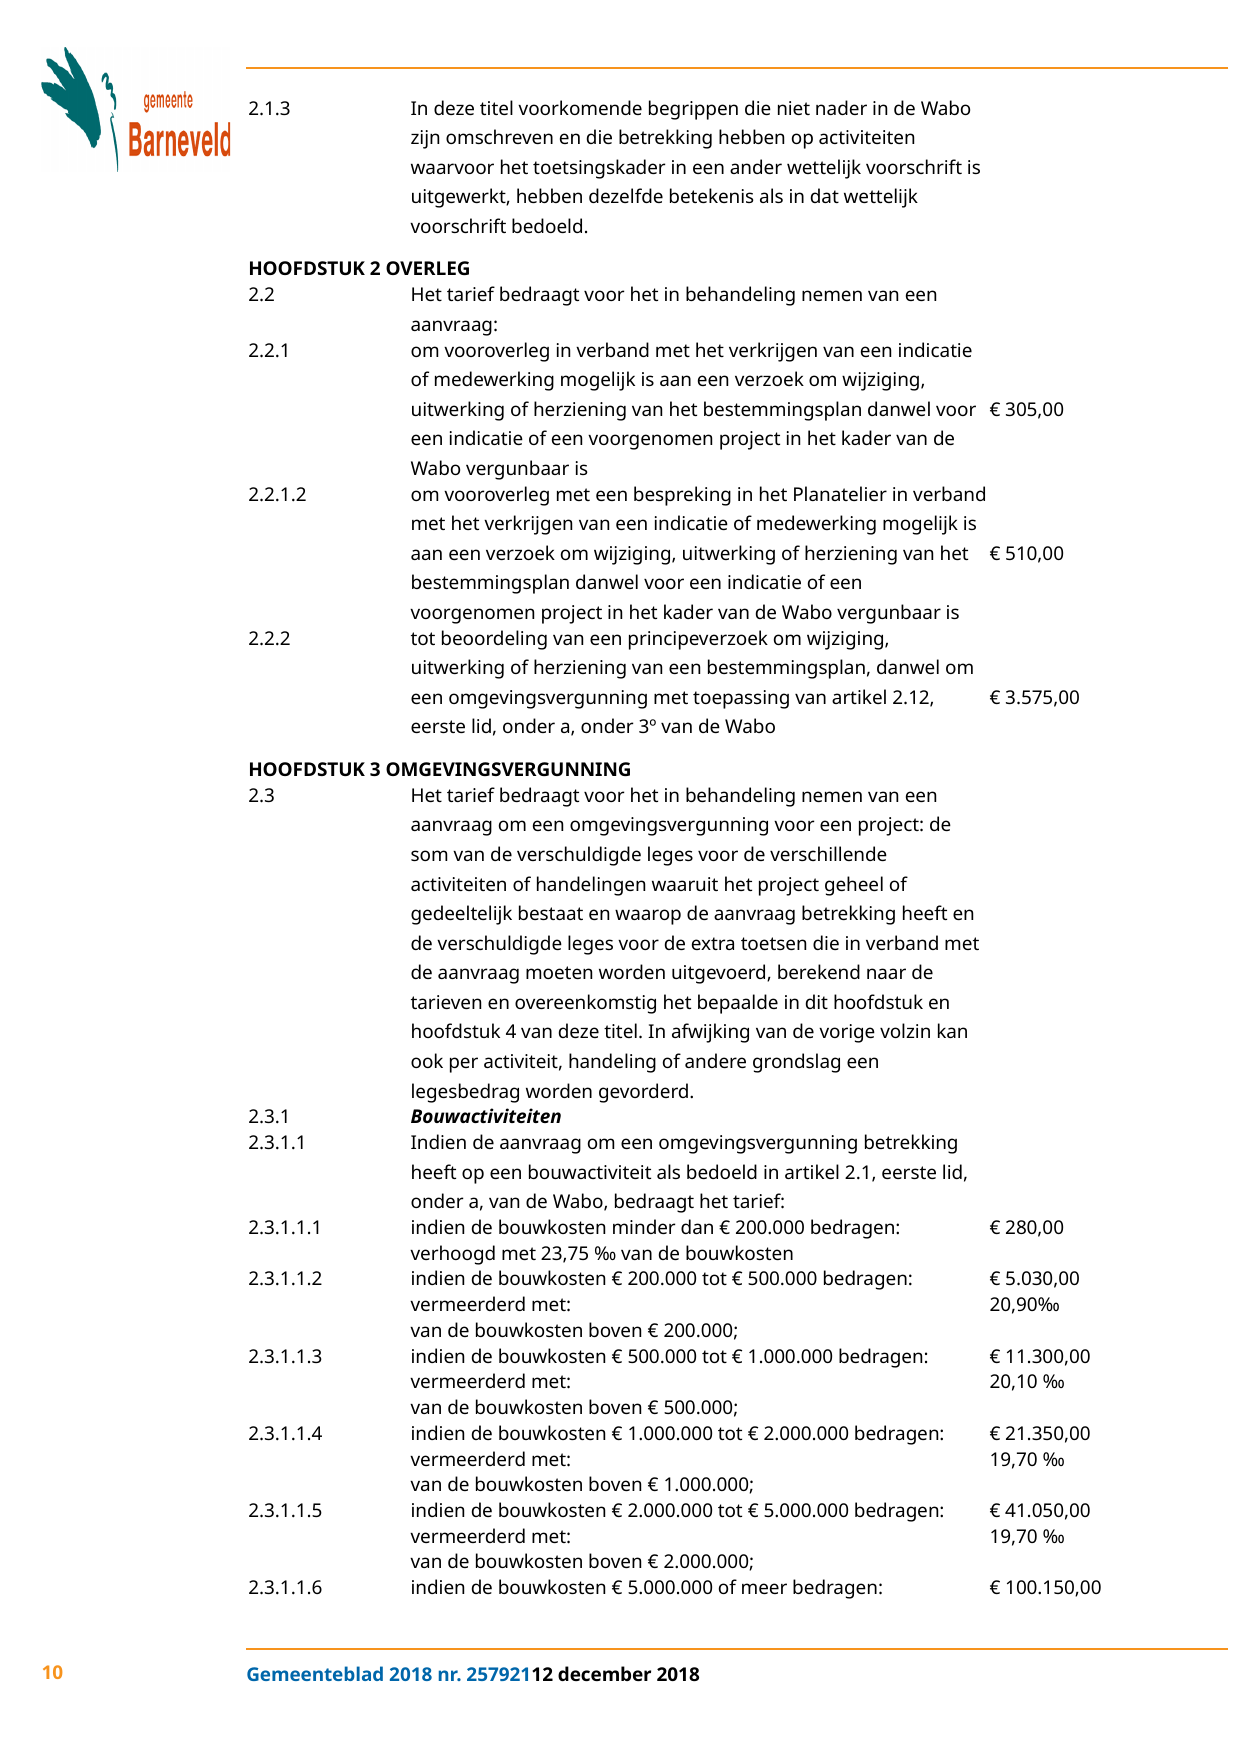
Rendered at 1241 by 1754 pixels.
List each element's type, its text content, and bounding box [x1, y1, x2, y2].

picture [41, 47, 231, 172]
table_cell verhoogd met 23,75 ‰ van de bouwkosten [410, 1240, 989, 1266]
table_cell [989, 1240, 1152, 1266]
table_cell vermeerderd met: [410, 1446, 989, 1471]
table_cell 2.3.1.1.6 [248, 1574, 410, 1600]
table_cell indien de bouwkosten minder dan € 200.000 bedragen: [410, 1214, 989, 1240]
text HOOFDSTUK 2 OVERLEG [248, 256, 1152, 281]
table_cell 2.1.3 [248, 95, 410, 239]
table_cell vermeerderd met: [410, 1523, 989, 1549]
table_cell om vooroverleg in verband met het verkrijgen van een indicatie of medewerking mogelijk is aan een verzoek om wijziging, uitwerking of herziening van het bestemmingsplan danwel voor een indicatie of een voorgenomen project in het kader van de Wabo vergunbaar is [410, 337, 989, 481]
table_cell € 21.350,00 [989, 1420, 1152, 1446]
table_cell 19,70 ‰ [989, 1523, 1152, 1549]
table_cell [989, 1394, 1152, 1420]
table_cell Indien de aanvraag om een omgevingsvergunning betrekking heeft op een bouwactiviteit als bedoeld in artikel 2.1, eerste lid, onder a, van de Wabo, bedraagt het tarief: [410, 1129, 989, 1214]
table_cell van de bouwkosten boven € 2.000.000; [410, 1549, 989, 1574]
table_cell [248, 1240, 410, 1266]
table_cell indien de bouwkosten € 200.000 tot € 500.000 bedragen: [410, 1266, 989, 1291]
table_cell € 3.575,00 [989, 625, 1152, 739]
table_cell [248, 1369, 410, 1394]
table_header Het tarief bedraagt voor het in behandeling nemen van een aanvraag om een omgevingsvergunning voor een project: de som van de verschuldigde leges voor de verschillende activiteiten of handelingen waaruit het project geheel of gedeeltelijk bestaat en waarop de aanvraag betrekking heeft en de verschuldigde leges voor de extra toetsen die in verband met de aanvraag moeten worden uitgevoerd, berekend naar de tarieven en overeenkomstig het bepaalde in dit hoofdstuk en hoofdstuk 4 van deze titel. In afwijking van de vorige volzin kan ook per activiteit, handeling of andere grondslag een legesbedrag worden gevorderd. [410, 782, 989, 1103]
table_header 2.3 [248, 782, 410, 1103]
table_cell € 11.300,00 [989, 1343, 1152, 1368]
table_cell [248, 1291, 410, 1317]
table_cell 2.3.1 [248, 1104, 410, 1129]
table_cell [989, 95, 1152, 239]
table_cell 2.2.1 [248, 337, 410, 481]
table_cell 19,70 ‰ [989, 1446, 1152, 1471]
table_cell € 5.030,00 [989, 1266, 1152, 1291]
table_cell 2.3.1.1 [248, 1129, 410, 1214]
table_header [989, 281, 1152, 337]
table_cell € 510,00 [989, 481, 1152, 625]
table_cell [989, 1129, 1152, 1214]
table_cell [248, 1471, 410, 1497]
table_cell Bouwactiviteiten [410, 1104, 989, 1129]
table_cell indien de bouwkosten € 5.000.000 of meer bedragen: [410, 1574, 989, 1600]
table_cell € 100.150,00 [989, 1574, 1152, 1600]
table_cell [248, 1446, 410, 1471]
table_header Het tarief bedraagt voor het in behandeling nemen van een aanvraag: [410, 281, 989, 337]
table_cell van de bouwkosten boven € 200.000; [410, 1317, 989, 1343]
table_cell vermeerderd met: [410, 1291, 989, 1317]
table_cell € 280,00 [989, 1214, 1152, 1240]
table_cell 2.3.1.1.5 [248, 1497, 410, 1523]
table_cell vermeerderd met: [410, 1369, 989, 1394]
table_cell [248, 1317, 410, 1343]
table_cell [989, 1471, 1152, 1497]
table_cell [248, 1549, 410, 1574]
table_cell 2.3.1.1.3 [248, 1343, 410, 1368]
table_cell 20,90‰ [989, 1291, 1152, 1317]
table_cell 2.3.1.1.1 [248, 1214, 410, 1240]
table_cell van de bouwkosten boven € 1.000.000; [410, 1471, 989, 1497]
table_cell € 41.050,00 [989, 1497, 1152, 1523]
table_cell indien de bouwkosten € 2.000.000 tot € 5.000.000 bedragen: [410, 1497, 989, 1523]
table_cell 2.3.1.1.4 [248, 1420, 410, 1446]
table_cell tot beoordeling van een principeverzoek om wijziging, uitwerking of herziening van een bestemmingsplan, danwel om een omgevingsvergunning met toepassing van artikel 2.12, eerste lid, onder a, onder 3º van de Wabo [410, 625, 989, 739]
table_cell In deze titel voorkomende begrippen die niet nader in de Wabo zijn omschreven en die betrekking hebben op activiteiten waarvoor het toetsingskader in een ander wettelijk voorschrift is uitgewerkt, hebben dezelfde betekenis als in dat wettelijk voorschrift bedoeld. [410, 95, 989, 239]
table_cell [248, 1523, 410, 1549]
table_cell indien de bouwkosten € 1.000.000 tot € 2.000.000 bedragen: [410, 1420, 989, 1446]
table_cell 20,10 ‰ [989, 1369, 1152, 1394]
table_cell [989, 1549, 1152, 1574]
table_cell [989, 1104, 1152, 1129]
text HOOFDSTUK 3 OMGEVINGSVERGUNNING [248, 756, 1152, 782]
table_header 2.2 [248, 281, 410, 337]
table_cell indien de bouwkosten € 500.000 tot € 1.000.000 bedragen: [410, 1343, 989, 1368]
table_cell om vooroverleg met een bespreking in het Planatelier in verband met het verkrijgen van een indicatie of medewerking mogelijk is aan een verzoek om wijziging, uitwerking of herziening van het bestemmingsplan danwel voor een indicatie of een voorgenomen project in het kader van de Wabo vergunbaar is [410, 481, 989, 625]
table_cell van de bouwkosten boven € 500.000; [410, 1394, 989, 1420]
table_cell 2.3.1.1.2 [248, 1266, 410, 1291]
table_cell 2.2.1.2 [248, 481, 410, 625]
table_cell 2.2.2 [248, 625, 410, 739]
table_header [989, 782, 1152, 1103]
table_cell [989, 1317, 1152, 1343]
table_cell € 305,00 [989, 337, 1152, 481]
table_cell [248, 1394, 410, 1420]
